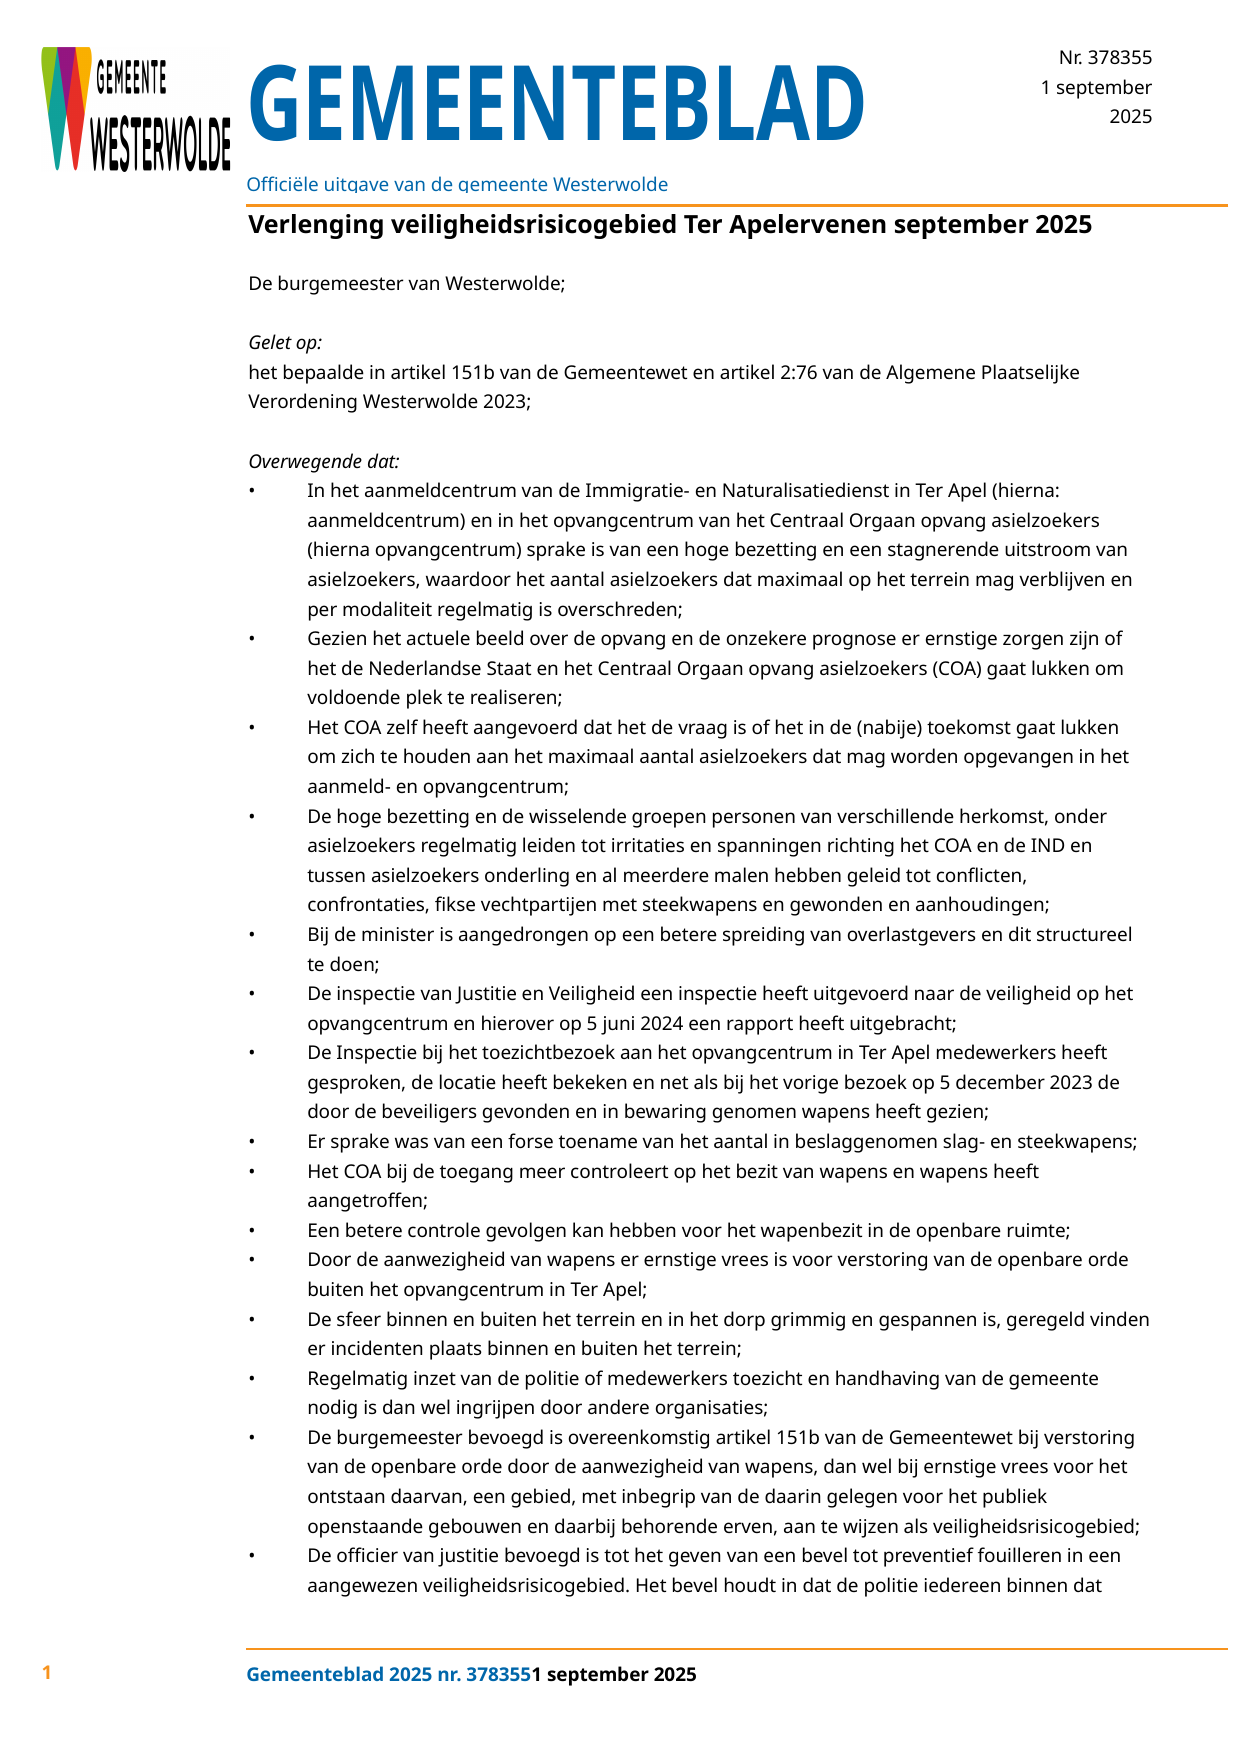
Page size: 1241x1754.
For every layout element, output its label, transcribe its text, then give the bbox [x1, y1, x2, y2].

list Bij de minister is aangedrongen op een betere spreiding van overlastgevers en dit structureel te doen; [248, 921, 1152, 976]
list Gezien het actuele beeld over de opvang en de onzekere prognose er ernstige zorgen zijn of het de Nederlandse Staat en het Centraal Orgaan opvang asielzoekers (COA) gaat lukken om voldoende plek te realiseren; [248, 625, 1152, 710]
text Overwegende dat: [248, 448, 1152, 473]
text Verlenging veiligheidsrisicogebied Ter Apelervenen september 2025 [248, 207, 1152, 241]
list De inspectie van Justitie en Veiligheid een inspectie heeft uitgevoerd naar de veiligheid op het opvangcentrum en hierover op 5 juni 2024 een rapport heeft uitgebracht; [248, 980, 1152, 1036]
text Gelet op: [248, 329, 1152, 355]
list Het COA bij de toegang meer controleert op het bezit van wapens en wapens heeft aangetroffen; [248, 1158, 1152, 1213]
text De burgemeester van Westerwolde; [248, 270, 1152, 296]
list Een betere controle gevolgen kan hebben voor het wapenbezit in de openbare ruimte; [248, 1217, 1152, 1243]
list De officier van justitie bevoegd is tot het geven van een bevel tot preventief fouilleren in een aangewezen veiligheidsrisicogebied. Het bevel houdt in dat de politie iedereen binnen dat [248, 1542, 1152, 1598]
list Regelmatig inzet van de politie of medewerkers toezicht en handhaving van de gemeente nodig is dan wel ingrijpen door andere organisaties; [248, 1365, 1152, 1420]
text het bepaalde in artikel 151b van de Gemeentewet en artikel 2:76 van de Algemene Plaatselijke Verordening Westerwolde 2023; [248, 359, 1152, 414]
list De hoge bezetting en de wisselende groepen personen van verschillende herkomst, onder asielzoekers regelmatig leiden tot irritaties en spanningen richting het COA en de IND en tussen asielzoekers onderling en al meerdere malen hebben geleid tot conflicten, confrontaties, fikse vechtpartijen met steekwapens en gewonden en aanhoudingen; [248, 803, 1152, 917]
list Door de aanwezigheid van wapens er ernstige vrees is voor verstoring van de openbare orde buiten het opvangcentrum in Ter Apel; [248, 1247, 1152, 1302]
list De Inspectie bij het toezichtbezoek aan het opvangcentrum in Ter Apel medewerkers heeft gesproken, de locatie heeft bekeken en net als bij het vorige bezoek op 5 december 2023 de door de beveiligers gevonden en in bewaring genomen wapens heeft gezien; [248, 1039, 1152, 1124]
picture [41, 47, 231, 172]
list Het COA zelf heeft aangevoerd dat het de vraag is of het in de (nabije) toekomst gaat lukken om zich te houden aan het maximaal aantal asielzoekers dat mag worden opgevangen in het aanmeld- en opvangcentrum; [248, 714, 1152, 799]
list Er sprake was van een forse toename van het aantal in beslaggenomen slag- en steekwapens; [248, 1128, 1152, 1154]
list De sfeer binnen en buiten het terrein en in het dorp grimmig en gespannen is, geregeld vinden er incidenten plaats binnen en buiten het terrein; [248, 1306, 1152, 1361]
list De burgemeester bevoegd is overeenkomstig artikel 151b van de Gemeentewet bij verstoring van de openbare orde door de aanwezigheid van wapens, dan wel bij ernstige vrees voor het ontstaan daarvan, een gebied, met inbegrip van de daarin gelegen voor het publiek openstaande gebouwen en daarbij behorende erven, aan te wijzen als veiligheidsrisicogebied; [248, 1424, 1152, 1538]
list In het aanmeldcentrum van de Immigratie- en Naturalisatiedienst in Ter Apel (hierna: aanmeldcentrum) en in het opvangcentrum van het Centraal Orgaan opvang asielzoekers (hierna opvangcentrum) sprake is van een hoge bezetting en een stagnerende uitstroom van asielzoekers, waardoor het aantal asielzoekers dat maximaal op het terrein mag verblijven en per modaliteit regelmatig is overschreden; [248, 477, 1152, 621]
